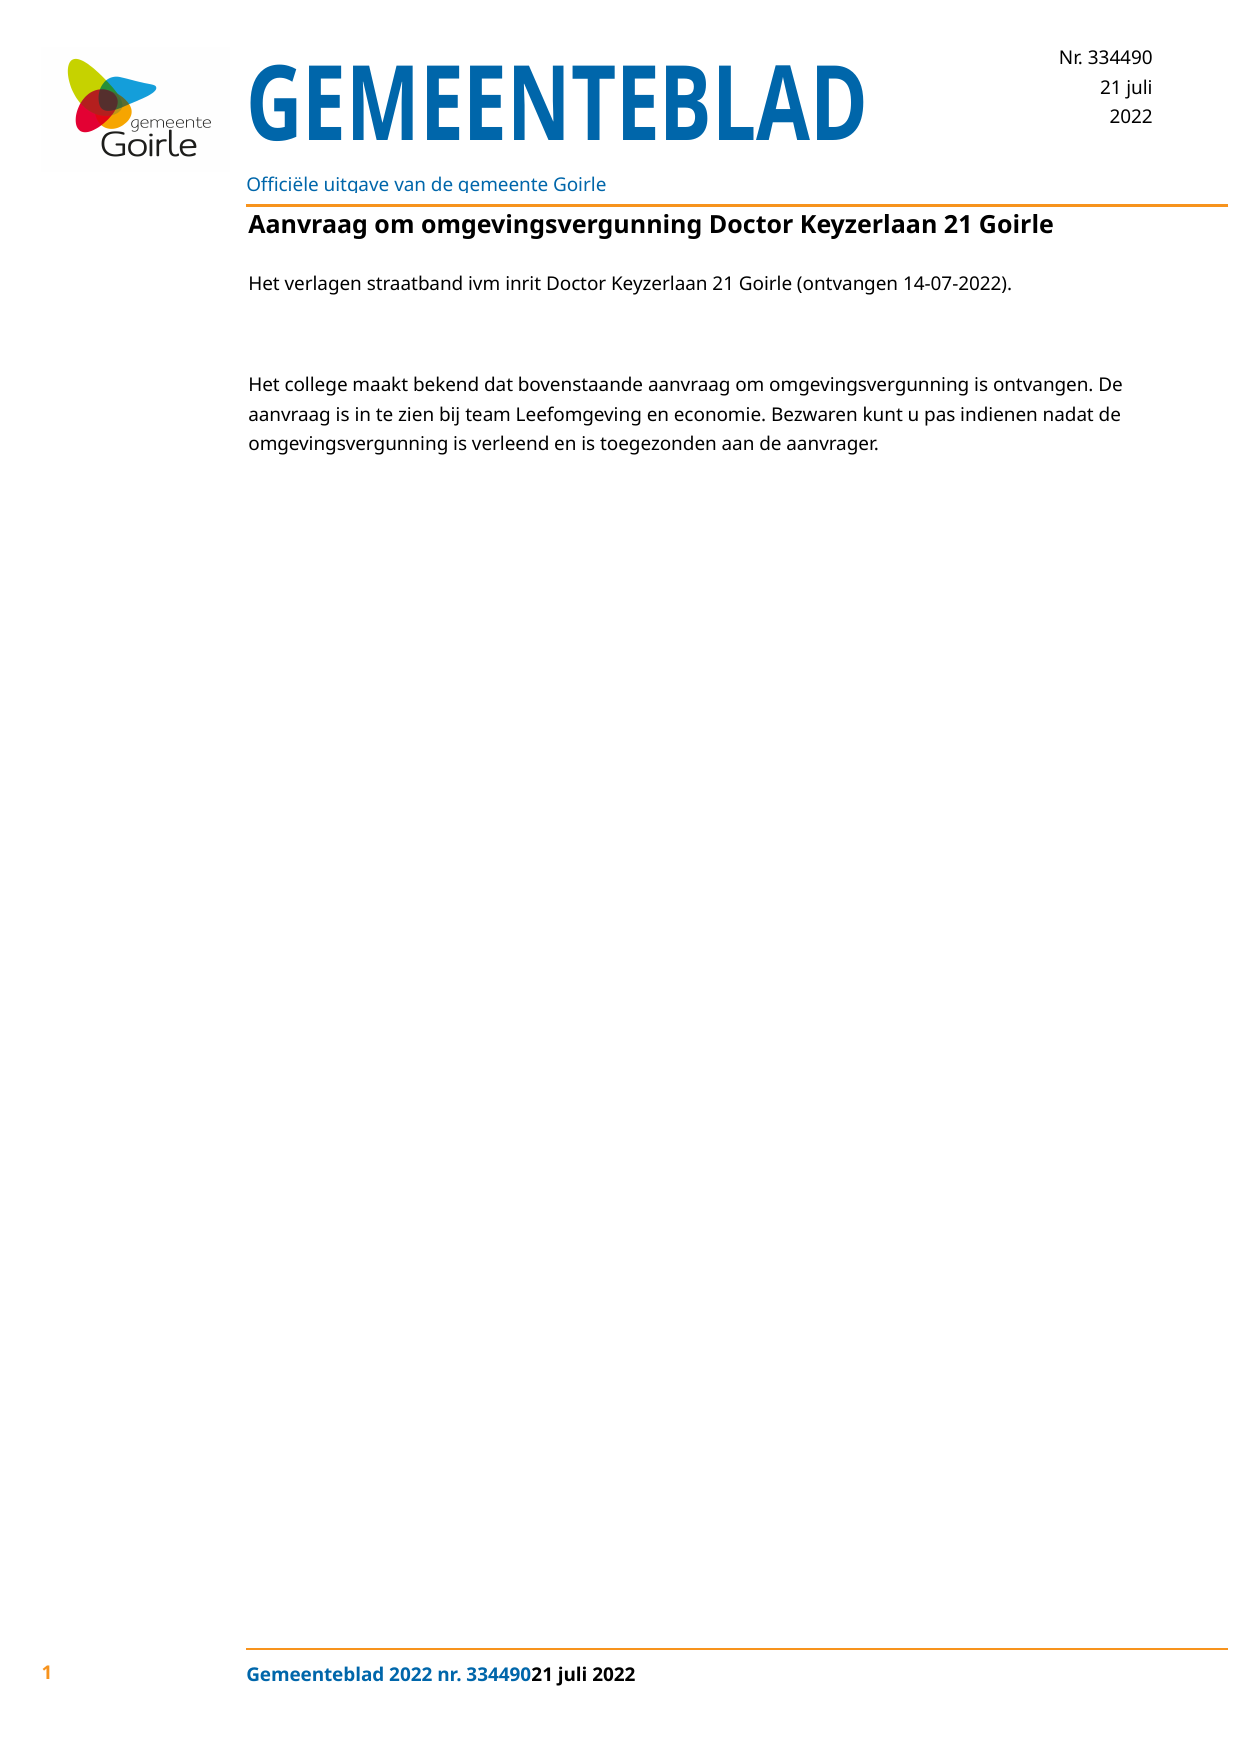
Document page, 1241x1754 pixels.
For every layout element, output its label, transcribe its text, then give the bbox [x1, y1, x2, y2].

picture [41, 47, 231, 172]
text Aanvraag om omgevingsvergunning Doctor Keyzerlaan 21 Goirle [248, 207, 1152, 241]
text Het college maakt bekend dat bovenstaande aanvraag om omgevingsvergunning is ontvangen. De aanvraag is in te zien bij team Leefomgeving en economie. Bezwaren kunt u pas indienen nadat de omgevingsvergunning is verleend en is toegezonden aan de aanvrager. [248, 371, 1152, 456]
text Het verlagen straatband ivm inrit Doctor Keyzerlaan 21 Goirle (ontvangen 14-07-2022). [248, 270, 1152, 296]
